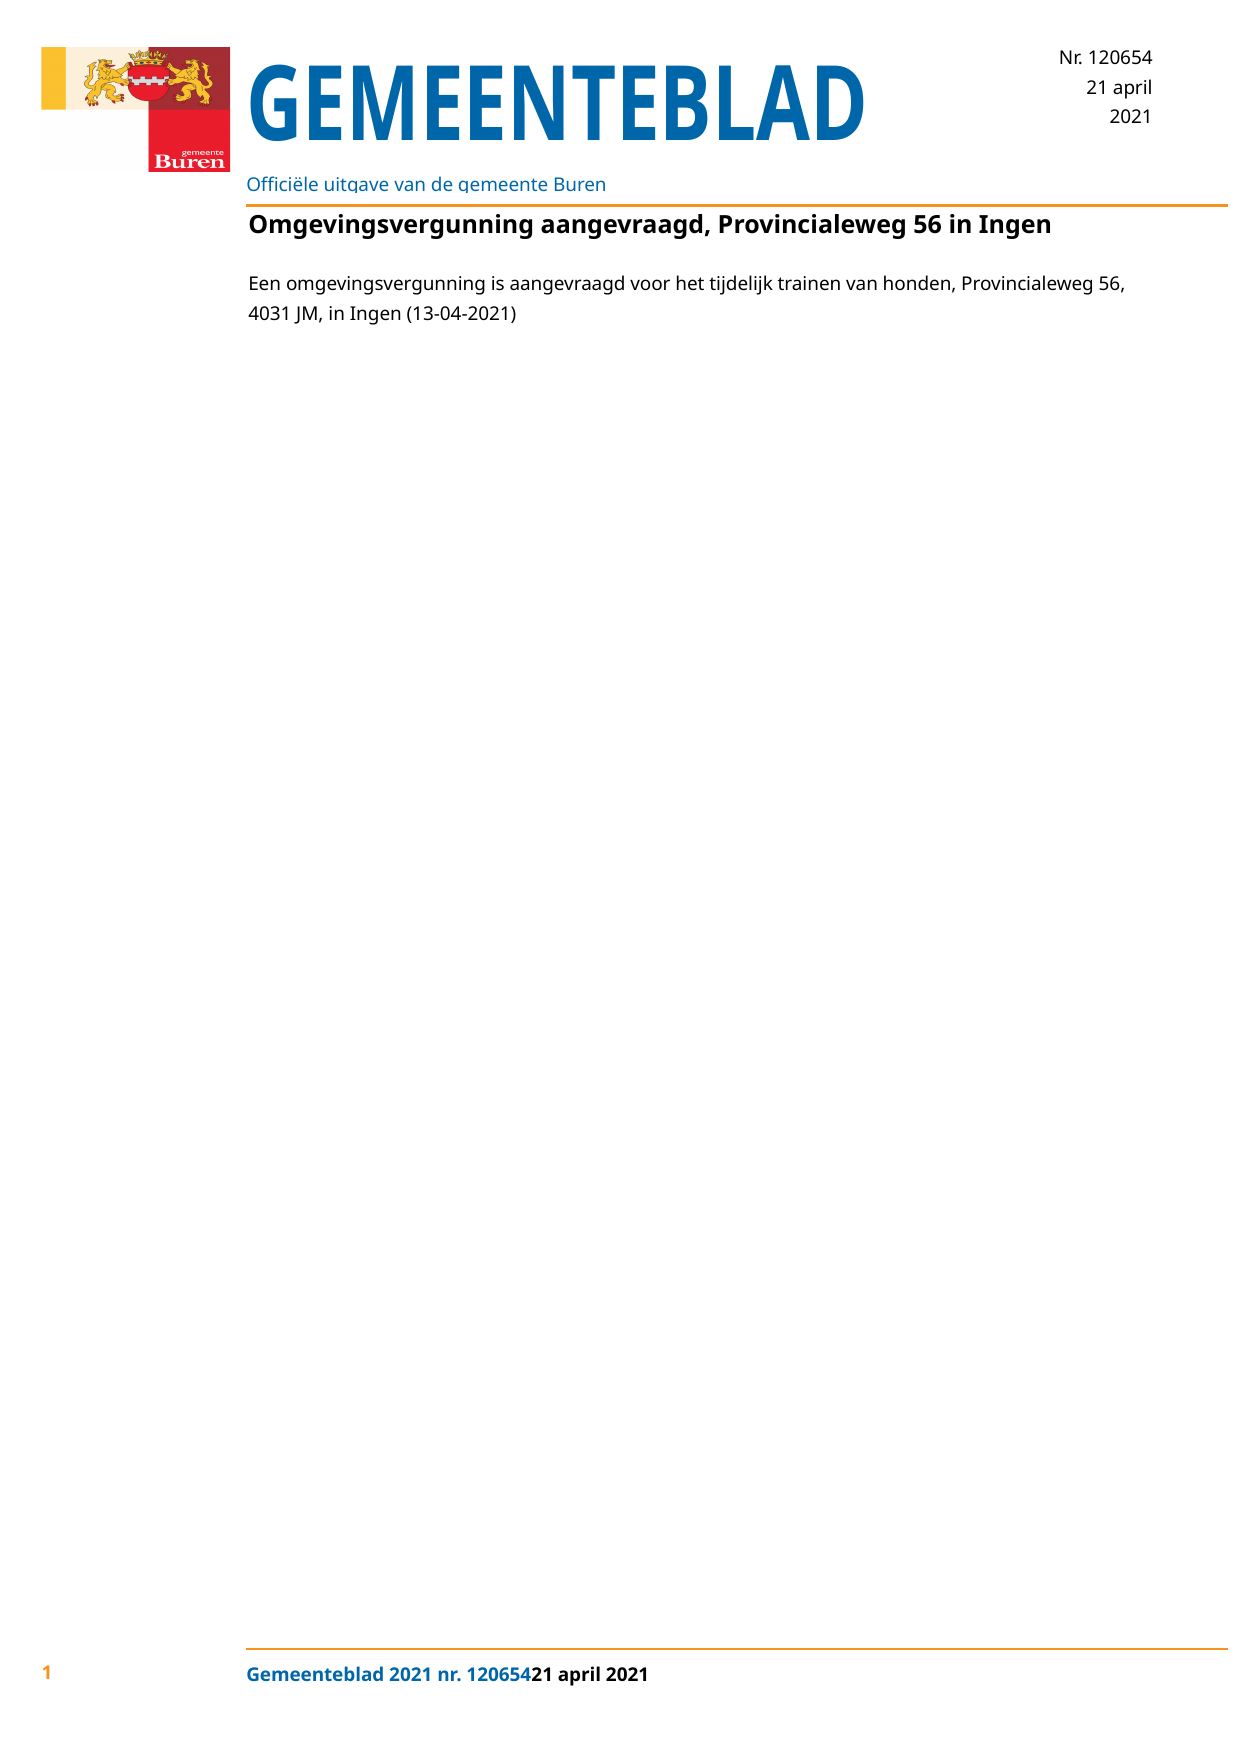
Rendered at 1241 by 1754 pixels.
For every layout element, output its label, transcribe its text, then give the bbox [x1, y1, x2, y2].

text Omgevingsvergunning aangevraagd, Provincialeweg 56 in Ingen [248, 207, 1152, 241]
picture [41, 47, 231, 172]
text Een omgevingsvergunning is aangevraagd voor het tijdelijk trainen van honden, Provincialeweg 56, 4031 JM, in Ingen (13-04-2021) [248, 270, 1152, 326]
